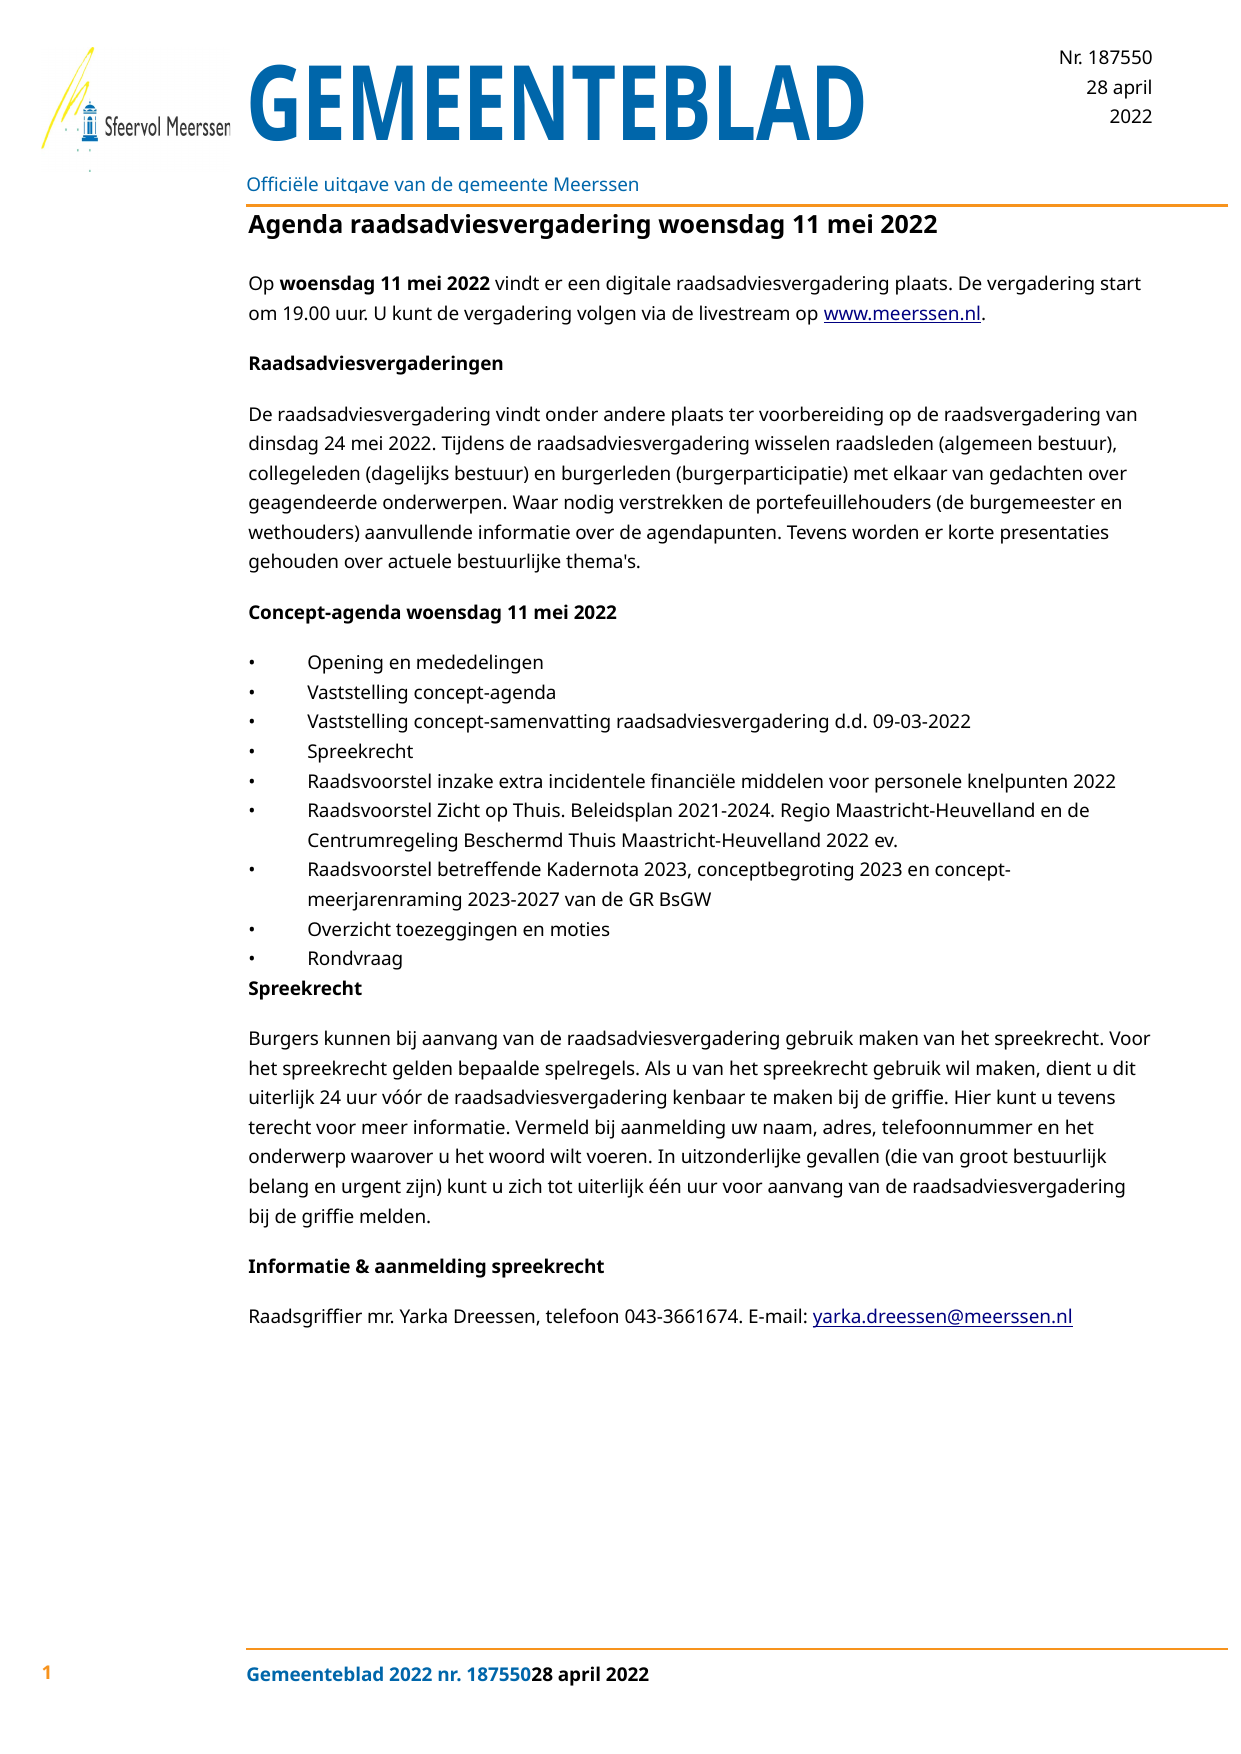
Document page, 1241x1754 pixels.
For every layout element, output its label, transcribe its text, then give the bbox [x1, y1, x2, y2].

list Overzicht toezeggingen en moties [248, 916, 1152, 941]
picture [41, 47, 231, 172]
text Concept-agenda woensdag 11 mei 2022 [248, 599, 1152, 625]
text Spreekrecht [248, 975, 1152, 1001]
list Opening en mededelingen [248, 649, 1152, 675]
text De raadsadviesvergadering vindt onder andere plaats ter voorbereiding op de raadsvergadering van dinsdag 24 mei 2022. Tijdens de raadsadviesvergadering wisselen raadsleden (algemeen bestuur), collegeleden (dagelijks bestuur) en burgerleden (burgerparticipatie) met elkaar van gedachten over geagendeerde onderwerpen. Waar nodig verstrekken de portefeuillehouders (de burgemeester en wethouders) aanvullende informatie over de agendapunten. Tevens worden er korte presentaties gehouden over actuele bestuurlijke thema's. [248, 401, 1152, 574]
text Agenda raadsadviesvergadering woensdag 11 mei 2022 [248, 207, 1152, 241]
list Rondvraag [248, 945, 1152, 971]
text Raadsadviesvergaderingen [248, 350, 1152, 376]
text Raadsgriffier mr. Yarka Dreessen, telefoon 043-3661674. E-mail: yarka.dreessen@meerssen.nl [248, 1304, 1152, 1329]
list Raadsvoorstel betreffende Kadernota 2023, conceptbegroting 2023 en concept-meerjarenraming 2023-2027 van de GR BsGW [248, 857, 1152, 912]
text Burgers kunnen bij aanvang van de raadsadviesvergadering gebruik maken van het spreekrecht. Voor het spreekrecht gelden bepaalde spelregels. Als u van het spreekrecht gebruik wil maken, dient u dit uiterlijk 24 uur vóór de raadsadviesvergadering kenbaar te maken bij de griffie. Hier kunt u tevens terecht voor meer informatie. Vermeld bij aanmelding uw naam, adres, telefoonnummer en het onderwerp waarover u het woord wilt voeren. In uitzonderlijke gevallen (die van groot bestuurlijk belang en urgent zijn) kunt u zich tot uiterlijk één uur voor aanvang van de raadsadviesvergadering bij de griffie melden. [248, 1025, 1152, 1228]
list Vaststelling concept-agenda [248, 679, 1152, 705]
list Spreekrecht [248, 738, 1152, 764]
list Raadsvoorstel inzake extra incidentele financiële middelen voor personele knelpunten 2022 [248, 768, 1152, 793]
text Informatie & aanmelding spreekrecht [248, 1253, 1152, 1279]
list Vaststelling concept-samenvatting raadsadviesvergadering d.d. 09-03-2022 [248, 709, 1152, 734]
list Raadsvoorstel Zicht op Thuis. Beleidsplan 2021-2024. Regio Maastricht-Heuvelland en de Centrumregeling Beschermd Thuis Maastricht-Heuvelland 2022 ev. [248, 797, 1152, 853]
text Op woensdag 11 mei 2022 vindt er een digitale raadsadviesvergadering plaats. De vergadering start om 19.00 uur. U kunt de vergadering volgen via de livestream op www.meerssen.nl. [248, 270, 1152, 326]
